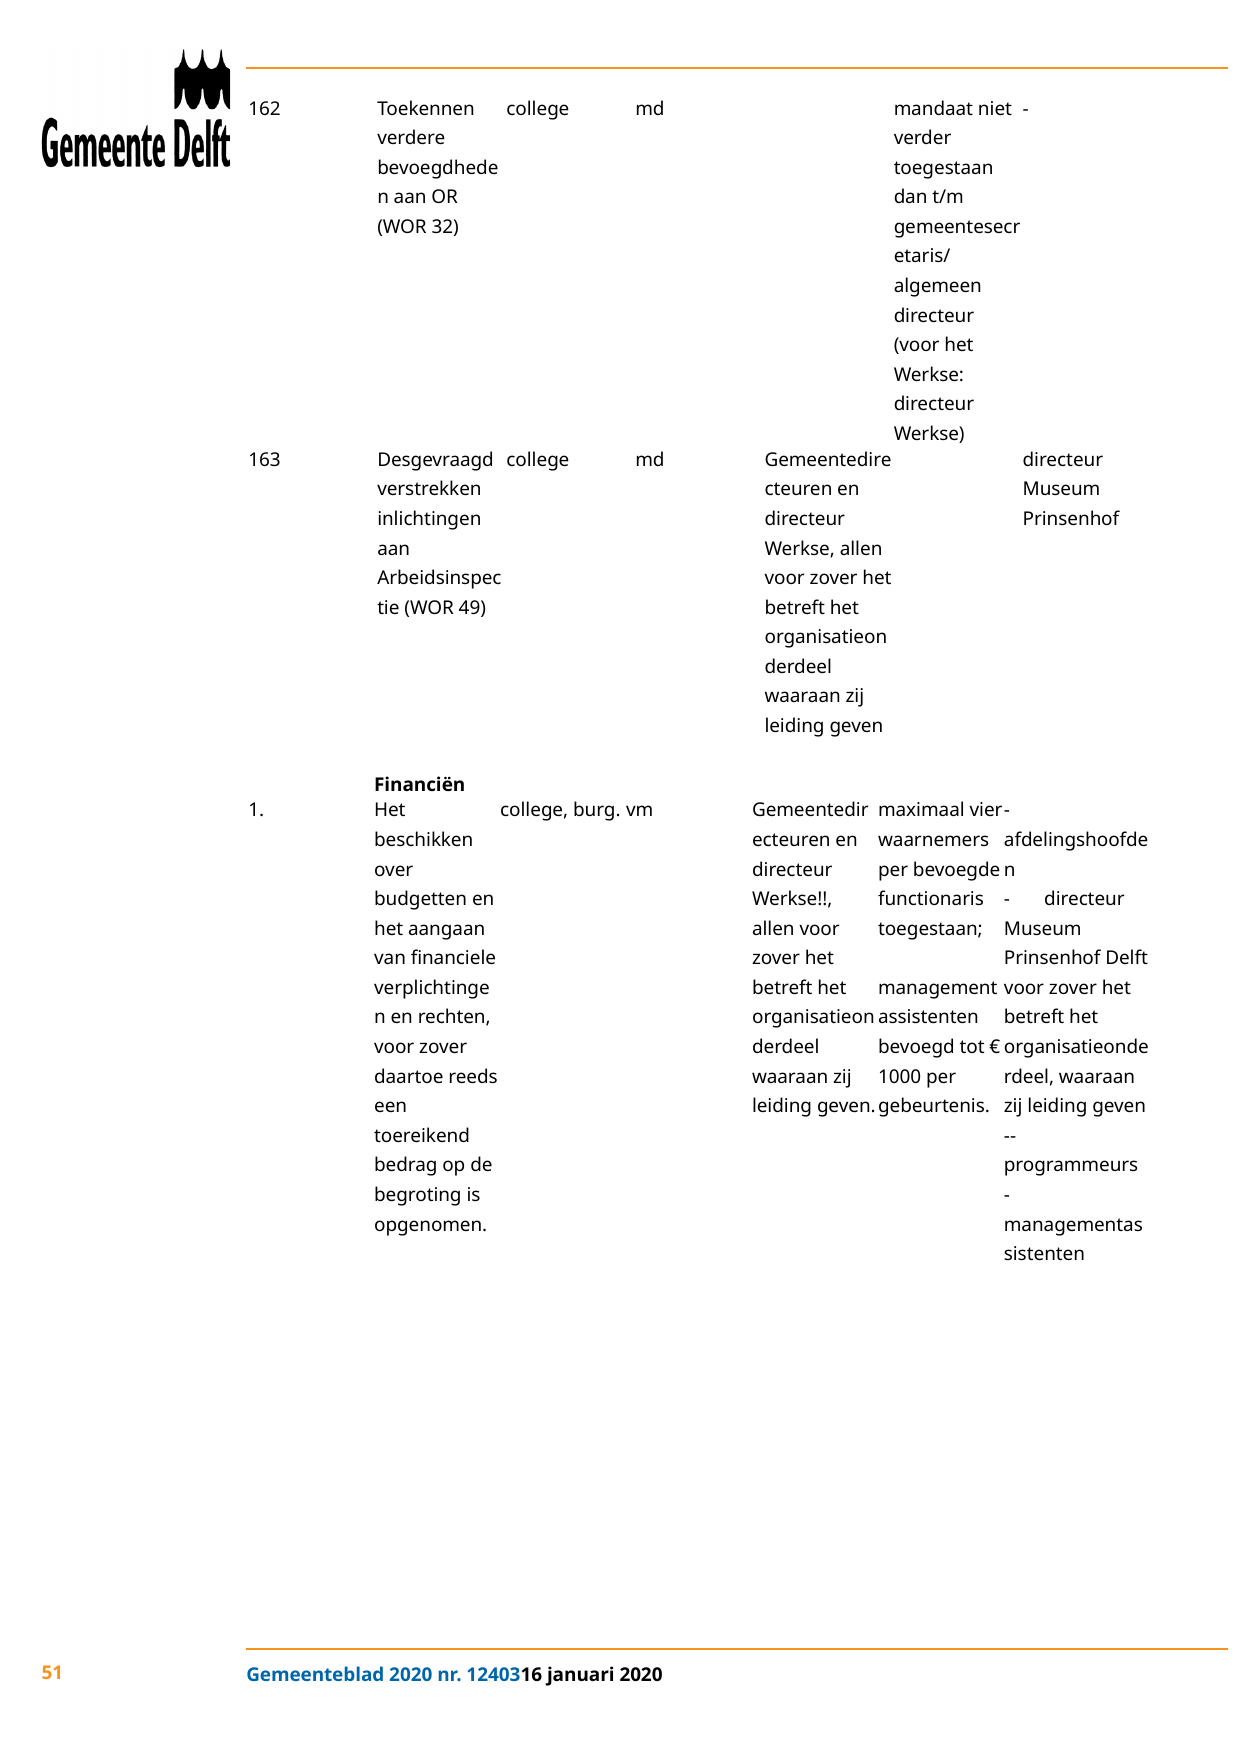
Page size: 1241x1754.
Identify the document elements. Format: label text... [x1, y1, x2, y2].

table_header [500, 771, 626, 797]
table_header Financiën [374, 771, 500, 797]
table_cell college [506, 446, 635, 738]
table_cell - afdelingshoofden - directeur Museum Prinsenhof Delft voor zover het betreft het organisatieonderdeel, waaraan zij leiding geven -- programmeurs - managementassistenten [1004, 797, 1152, 1266]
table_header [878, 771, 1004, 797]
table_cell Desgevraagd verstrekken inlichtingen aan Arbeidsinspectie (WOR 49) [377, 446, 506, 738]
table_header [752, 771, 878, 797]
table_cell vm [626, 797, 752, 1266]
table_cell college, burg. [500, 797, 626, 1266]
table_header [626, 771, 752, 797]
table_cell mandaat niet verder toegestaan dan t/m gemeentesecretaris/ algemeen directeur (voor het Werkse: directeur Werkse) [894, 95, 1022, 446]
table_cell 1. [248, 797, 374, 1266]
picture [41, 47, 231, 172]
table_cell [894, 446, 1022, 738]
table_cell [764, 95, 893, 446]
table_cell - [1023, 95, 1152, 446]
table_cell Het beschikken over budgetten en het aangaan van financiele verplichtingen en rechten, voor zover daartoe reeds een toereikend bedrag op de begroting is opgenomen. [374, 797, 500, 1266]
table_header [1004, 771, 1152, 797]
table_cell Gemeentedirecteuren en directeur Werkse!!, allen voor zover het betreft het organisatieonderdeel waaraan zij leiding geven. [752, 797, 878, 1266]
table_cell Toekennen verdere bevoegdheden aan OR (WOR 32) [377, 95, 506, 446]
table_cell maximaal vier waarnemers per bevoegde functionaris toegestaan; managementassistenten bevoegd tot € 1000 per gebeurtenis. [878, 797, 1004, 1266]
table_header [248, 771, 374, 797]
table_cell md [635, 95, 764, 446]
table_cell Gemeentedirecteuren en directeur Werkse, allen voor zover het betreft het organisatieonderdeel waaraan zij leiding geven [764, 446, 893, 738]
table_cell college [506, 95, 635, 446]
table_cell directeur Museum Prinsenhof [1023, 446, 1152, 738]
table_cell 163 [248, 446, 377, 738]
table_cell 162 [248, 95, 377, 446]
table_cell md [635, 446, 764, 738]
